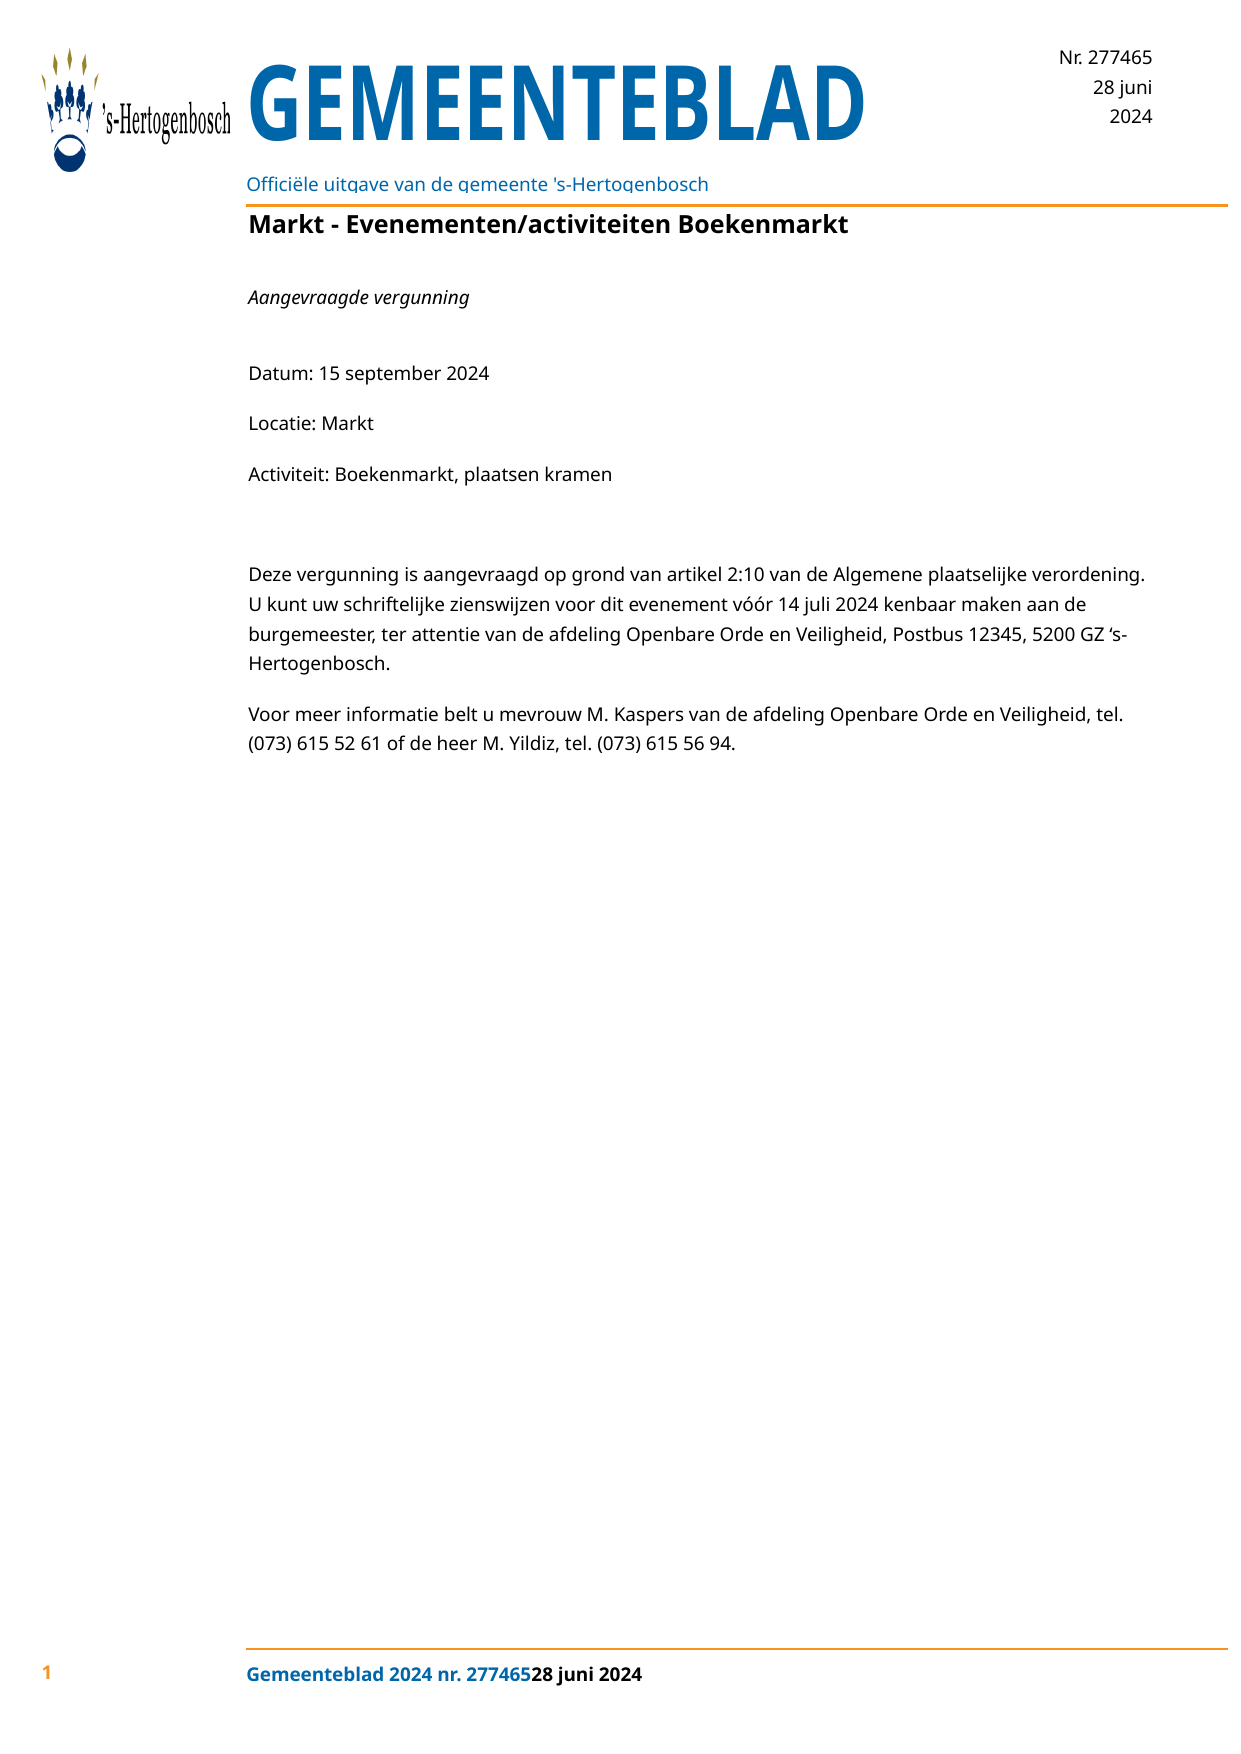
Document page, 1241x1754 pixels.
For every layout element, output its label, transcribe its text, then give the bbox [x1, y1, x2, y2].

text Datum: 15 september 2024 [248, 360, 1152, 386]
text Markt - Evenementen/activiteiten Boekenmarkt [248, 207, 1152, 241]
text Voor meer informatie belt u mevrouw M. Kaspers van de afdeling Openbare Orde en Veiligheid, tel. (073) 615 52 61 of de heer M. Yildiz, tel. (073) 615 56 94. [248, 701, 1152, 756]
picture [41, 47, 231, 172]
text Locatie: Markt [248, 410, 1152, 436]
text Deze vergunning is aangevraagd op grond van artikel 2:10 van de Algemene plaatselijke verordening. U kunt uw schriftelijke zienswijzen voor dit evenement vóór 14 juli 2024 kenbaar maken aan de burgemeester, ter attentie van de afdeling Openbare Orde en Veiligheid, Postbus 12345, 5200 GZ ‘s-Hertogenbosch. [248, 562, 1152, 676]
text Activiteit: Boekenmarkt, plaatsen kramen [248, 461, 1152, 487]
text Aangevraagde vergunning [248, 284, 1152, 309]
